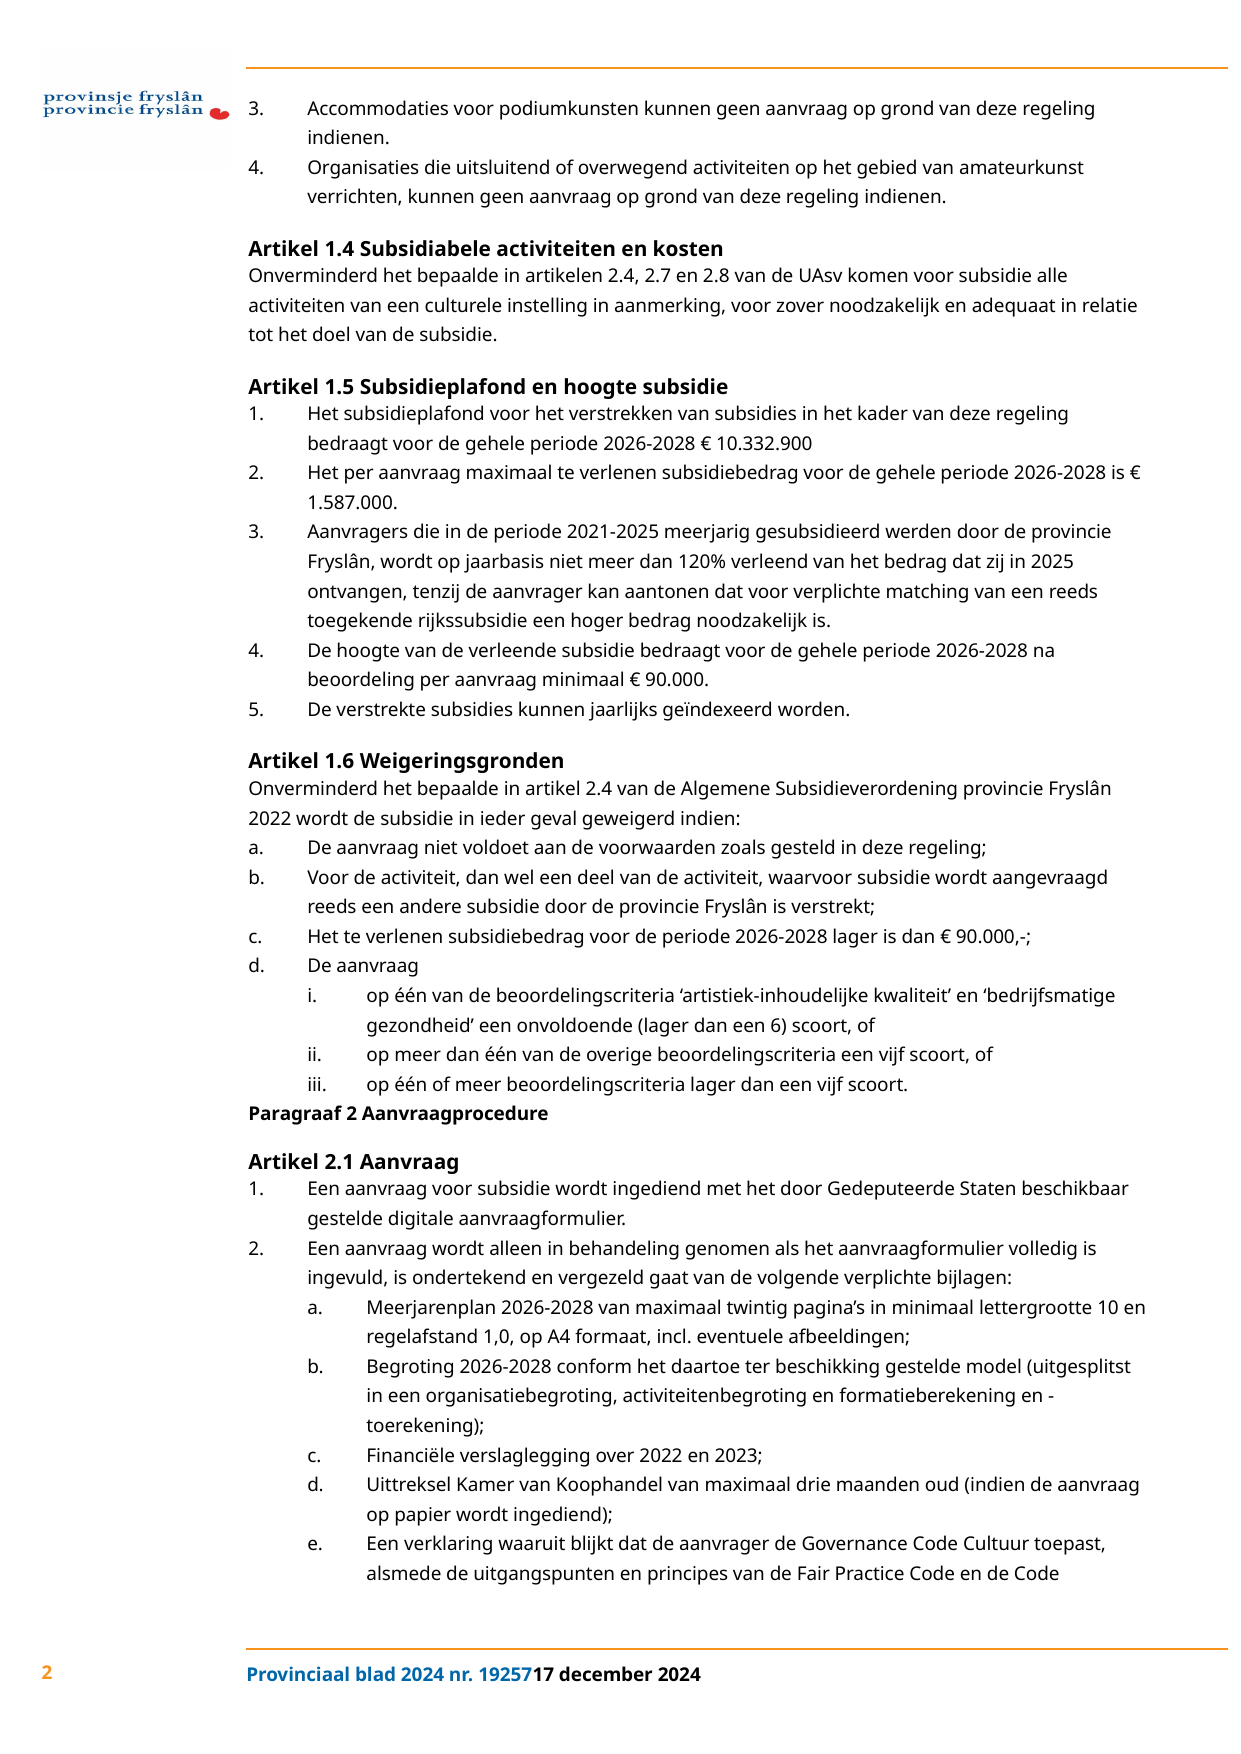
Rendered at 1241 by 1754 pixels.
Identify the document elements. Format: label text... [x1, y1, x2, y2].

list Het per aanvraag maximaal te verlenen subsidiebedrag voor de gehele periode 2026-2028 is € 1.587.000. [248, 459, 1152, 515]
list Meerjarenplan 2026-2028 van maximaal twintig pagina’s in minimaal lettergrootte 10 en regelafstand 1,0, op A4 formaat, incl. eventuele afbeeldingen; [307, 1294, 1152, 1349]
picture [41, 47, 231, 172]
list op één van de beoordelingscriteria ‘artistiek-inhoudelijke kwaliteit’ en ‘bedrijfsmatige gezondheid’ een onvoldoende (lager dan een 6) scoort, of [307, 982, 1152, 1037]
text Onverminderd het bepaalde in artikelen 2.4, 2.7 en 2.8 van de UAsv komen voor subsidie alle activiteiten van een culturele instelling in aanmerking, voor zover noodzakelijk en adequaat in relatie tot het doel van de subsidie. [248, 262, 1152, 347]
list Een verklaring waaruit blijkt dat de aanvrager de Governance Code Cultuur toepast, alsmede de uitgangspunten en principes van de Fair Practice Code en de Code [307, 1531, 1152, 1586]
list De verstrekte subsidies kunnen jaarlijks geïndexeerd worden. [248, 696, 1152, 722]
text Artikel 2.1 Aanvraag [248, 1147, 1152, 1176]
text Paragraaf 2 Aanvraagprocedure [248, 1101, 1152, 1126]
list op meer dan één van de overige beoordelingscriteria een vijf scoort, of [307, 1041, 1152, 1067]
list Accommodaties voor podiumkunsten kunnen geen aanvraag op grond van deze regeling indienen. [248, 95, 1152, 150]
list Een aanvraag wordt alleen in behandeling genomen als het aanvraagformulier volledig is ingevuld, is ondertekend en vergezeld gaat van de volgende verplichte bijlagen: [248, 1235, 1152, 1290]
list Uittreksel Kamer van Koophandel van maximaal drie maanden oud (indien de aanvraag op papier wordt ingediend); [307, 1471, 1152, 1527]
list De aanvraag [248, 953, 1152, 978]
list Organisaties die uitsluitend of overwegend activiteiten op het gebied van amateurkunst verrichten, kunnen geen aanvraag op grond van deze regeling indienen. [248, 154, 1152, 209]
text Onverminderd het bepaalde in artikel 2.4 van de Algemene Subsidieverordening provincie Fryslân 2022 wordt de subsidie in ieder geval geweigerd indien: [248, 775, 1152, 830]
list Een aanvraag voor subsidie wordt ingediend met het door Gedeputeerde Staten beschikbaar gestelde digitale aanvraagformulier. [248, 1176, 1152, 1231]
list De hoogte van de verleende subsidie bedraagt voor de gehele periode 2026-2028 na beoordeling per aanvraag minimaal € 90.000. [248, 637, 1152, 692]
list De aanvraag niet voldoet aan de voorwaarden zoals gesteld in deze regeling; [248, 834, 1152, 860]
text Artikel 1.5 Subsidieplafond en hoogte subsidie [248, 372, 1152, 400]
list Het te verlenen subsidiebedrag voor de periode 2026-2028 lager is dan € 90.000,-; [248, 923, 1152, 949]
list Voor de activiteit, dan wel een deel van de activiteit, waarvoor subsidie wordt aangevraagd reeds een andere subsidie door de provincie Fryslân is verstrekt; [248, 864, 1152, 919]
list Aanvragers die in de periode 2021-2025 meerjarig gesubsidieerd werden door de provincie Fryslân, wordt op jaarbasis niet meer dan 120% verleend van het bedrag dat zij in 2025 ontvangen, tenzij de aanvrager kan aantonen dat voor verplichte matching van een reeds toegekende rijkssubsidie een hoger bedrag noodzakelijk is. [248, 519, 1152, 633]
text Artikel 1.6 Weigeringsgronden [248, 747, 1152, 775]
list Financiële verslaglegging over 2022 en 2023; [307, 1442, 1152, 1467]
list op één of meer beoordelingscriteria lager dan een vijf scoort. [307, 1071, 1152, 1097]
list Het subsidieplafond voor het verstrekken van subsidies in het kader van deze regeling bedraagt voor de gehele periode 2026-2028 € 10.332.900 [248, 400, 1152, 456]
list Begroting 2026-2028 conform het daartoe ter beschikking gestelde model (uitgesplitst in een organisatiebegroting, activiteitenbegroting en formatieberekening en -toerekening); [307, 1353, 1152, 1438]
text Artikel 1.4 Subsidiabele activiteiten en kosten [248, 234, 1152, 262]
